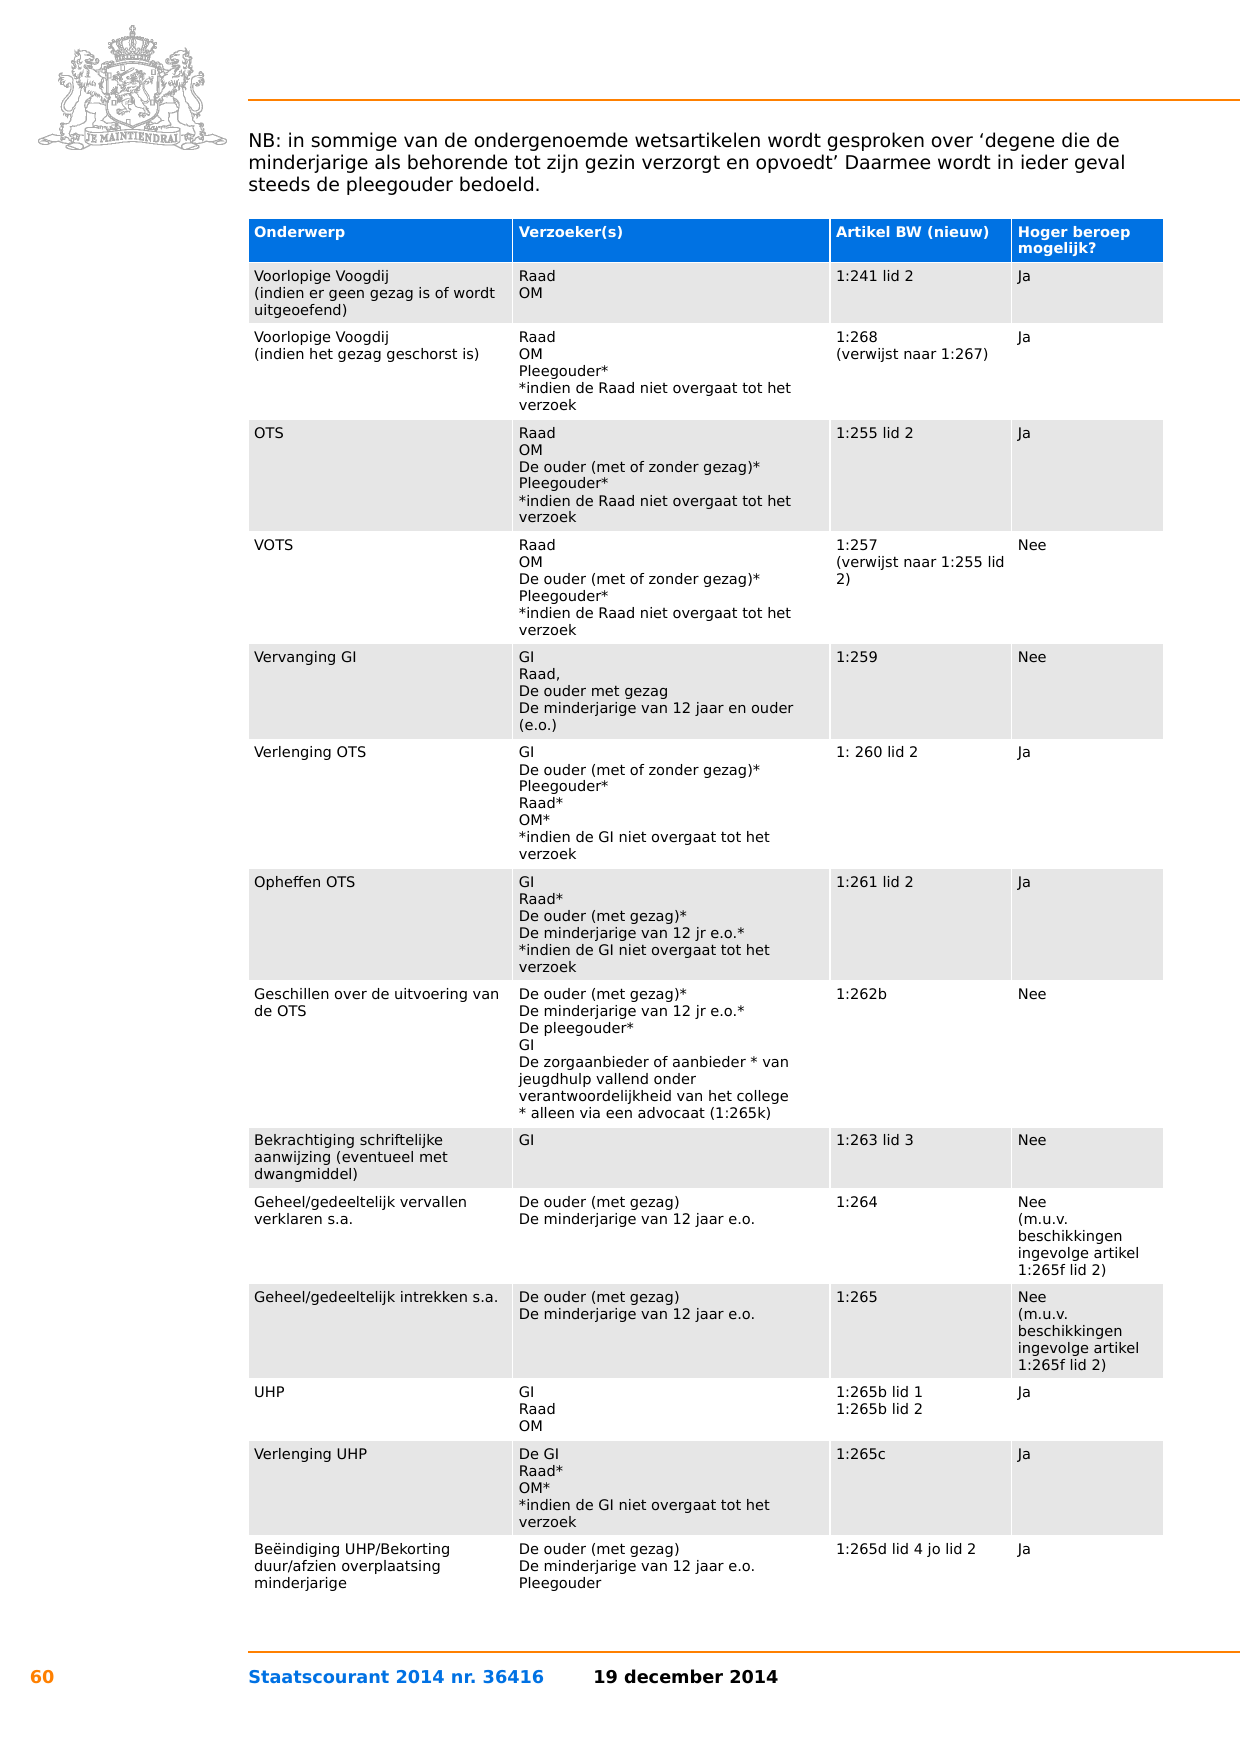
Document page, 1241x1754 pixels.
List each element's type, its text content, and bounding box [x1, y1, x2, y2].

table_cell VOTS [249, 532, 512, 643]
table_cell UHP [249, 1380, 512, 1440]
table_cell Ja [1012, 1380, 1163, 1440]
table_cell De ouder (met gezag)* De minderjarige van 12 jr e.o.* De pleegouder* GI De zorgaanbieder of aanbieder * van jeugdhulp vallend onder verantwoordelijkheid van het college * alleen via een advocaat (1:265k) [513, 981, 829, 1126]
table_cell Ja [1012, 1441, 1163, 1535]
table_cell Geschillen over de uitvoering van de OTS [249, 981, 512, 1126]
table_cell Bekrachtiging schriftelijke aanwijzing (eventueel met dwangmiddel) [249, 1128, 512, 1188]
table_cell 1:265d lid 4 jo lid 2 [831, 1536, 1011, 1596]
table_cell Raad OM Pleegouder* *indien de Raad niet overgaat tot het verzoek [513, 325, 829, 419]
table_cell 1:241 lid 2 [831, 263, 1011, 323]
table_cell Vervanging GI [249, 644, 512, 739]
table_cell Nee [1012, 532, 1163, 643]
table_cell De ouder (met gezag) De minderjarige van 12 jaar e.o. [513, 1284, 829, 1378]
table_cell Voorlopige Voogdij (indien het gezag geschorst is) [249, 325, 512, 419]
table_cell Nee (m.u.v. beschikkingen ingevolge artikel 1:265f lid 2) [1012, 1284, 1163, 1378]
table_cell Raad OM De ouder (met of zonder gezag)* Pleegouder* *indien de Raad niet overgaat tot het verzoek [513, 420, 829, 531]
table_cell GI Raad* De ouder (met gezag)* De minderjarige van 12 jr e.o.* *indien de GI niet overgaat tot het verzoek [513, 869, 829, 980]
table_cell 1:268 (verwijst naar 1:267) [831, 325, 1011, 419]
table_cell Opheffen OTS [249, 869, 512, 980]
table_cell Raad OM De ouder (met of zonder gezag)* Pleegouder* *indien de Raad niet overgaat tot het verzoek [513, 532, 829, 643]
table_cell Ja [1012, 325, 1163, 419]
table_cell GI De ouder (met of zonder gezag)* Pleegouder* Raad* OM* *indien de GI niet overgaat tot het verzoek [513, 740, 829, 868]
table_cell Ja [1012, 740, 1163, 868]
table_cell 1:263 lid 3 [831, 1128, 1011, 1188]
table_header Onderwerp [249, 219, 512, 262]
table_cell Nee (m.u.v. beschikkingen ingevolge artikel 1:265f lid 2) [1012, 1189, 1163, 1283]
table_header Hoger beroep mogelijk? [1012, 219, 1163, 262]
table_cell Ja [1012, 263, 1163, 323]
table_cell 1:262b [831, 981, 1011, 1126]
table_cell 1: 260 lid 2 [831, 740, 1011, 868]
table_cell 1:255 lid 2 [831, 420, 1011, 531]
table_cell Geheel/gedeeltelijk vervallen verklaren s.a. [249, 1189, 512, 1283]
table_cell GI [513, 1128, 829, 1188]
table_cell De ouder (met gezag) De minderjarige van 12 jaar e.o. [513, 1189, 829, 1283]
table_cell 1:259 [831, 644, 1011, 739]
table_cell Voorlopige Voogdij (indien er geen gezag is of wordt uitgeoefend) [249, 263, 512, 323]
table_cell Verlenging UHP [249, 1441, 512, 1535]
table_cell Nee [1012, 1128, 1163, 1188]
table_cell Verlenging OTS [249, 740, 512, 868]
picture [38, 25, 227, 150]
table_cell Beëindiging UHP/Bekorting duur/afzien overplaatsing minderjarige [249, 1536, 512, 1596]
table_cell 1:257 (verwijst naar 1:255 lid 2) [831, 532, 1011, 643]
table_cell Ja [1012, 1536, 1163, 1596]
text NB: in sommige van de ondergenoemde wetsartikelen wordt gesproken over ‘degene die de minderjarige als behorende tot zijn gezin verzorgt en opvoedt’ Daarmee wordt in ieder geval steeds de pleegouder bedoeld. [248, 130, 1163, 196]
table_cell De ouder (met gezag) De minderjarige van 12 jaar e.o. Pleegouder [513, 1536, 829, 1596]
table_cell 1:265 [831, 1284, 1011, 1378]
table_cell OTS [249, 420, 512, 531]
table_cell Raad OM [513, 263, 829, 323]
table_header Artikel BW (nieuw) [831, 219, 1011, 262]
table_cell GI Raad OM [513, 1380, 829, 1440]
table_cell Geheel/gedeeltelijk intrekken s.a. [249, 1284, 512, 1378]
table_cell De GI Raad* OM* *indien de GI niet overgaat tot het verzoek [513, 1441, 829, 1535]
table_cell 1:264 [831, 1189, 1011, 1283]
table_cell Nee [1012, 644, 1163, 739]
table_cell Nee [1012, 981, 1163, 1126]
table_cell 1:261 lid 2 [831, 869, 1011, 980]
table_cell 1:265b lid 1 1:265b lid 2 [831, 1380, 1011, 1440]
table_cell 1:265c [831, 1441, 1011, 1535]
table_cell Ja [1012, 420, 1163, 531]
table_cell Ja [1012, 869, 1163, 980]
table_header Verzoeker(s) [513, 219, 829, 262]
table_cell GI Raad, De ouder met gezag De minderjarige van 12 jaar en ouder (e.o.) [513, 644, 829, 739]
